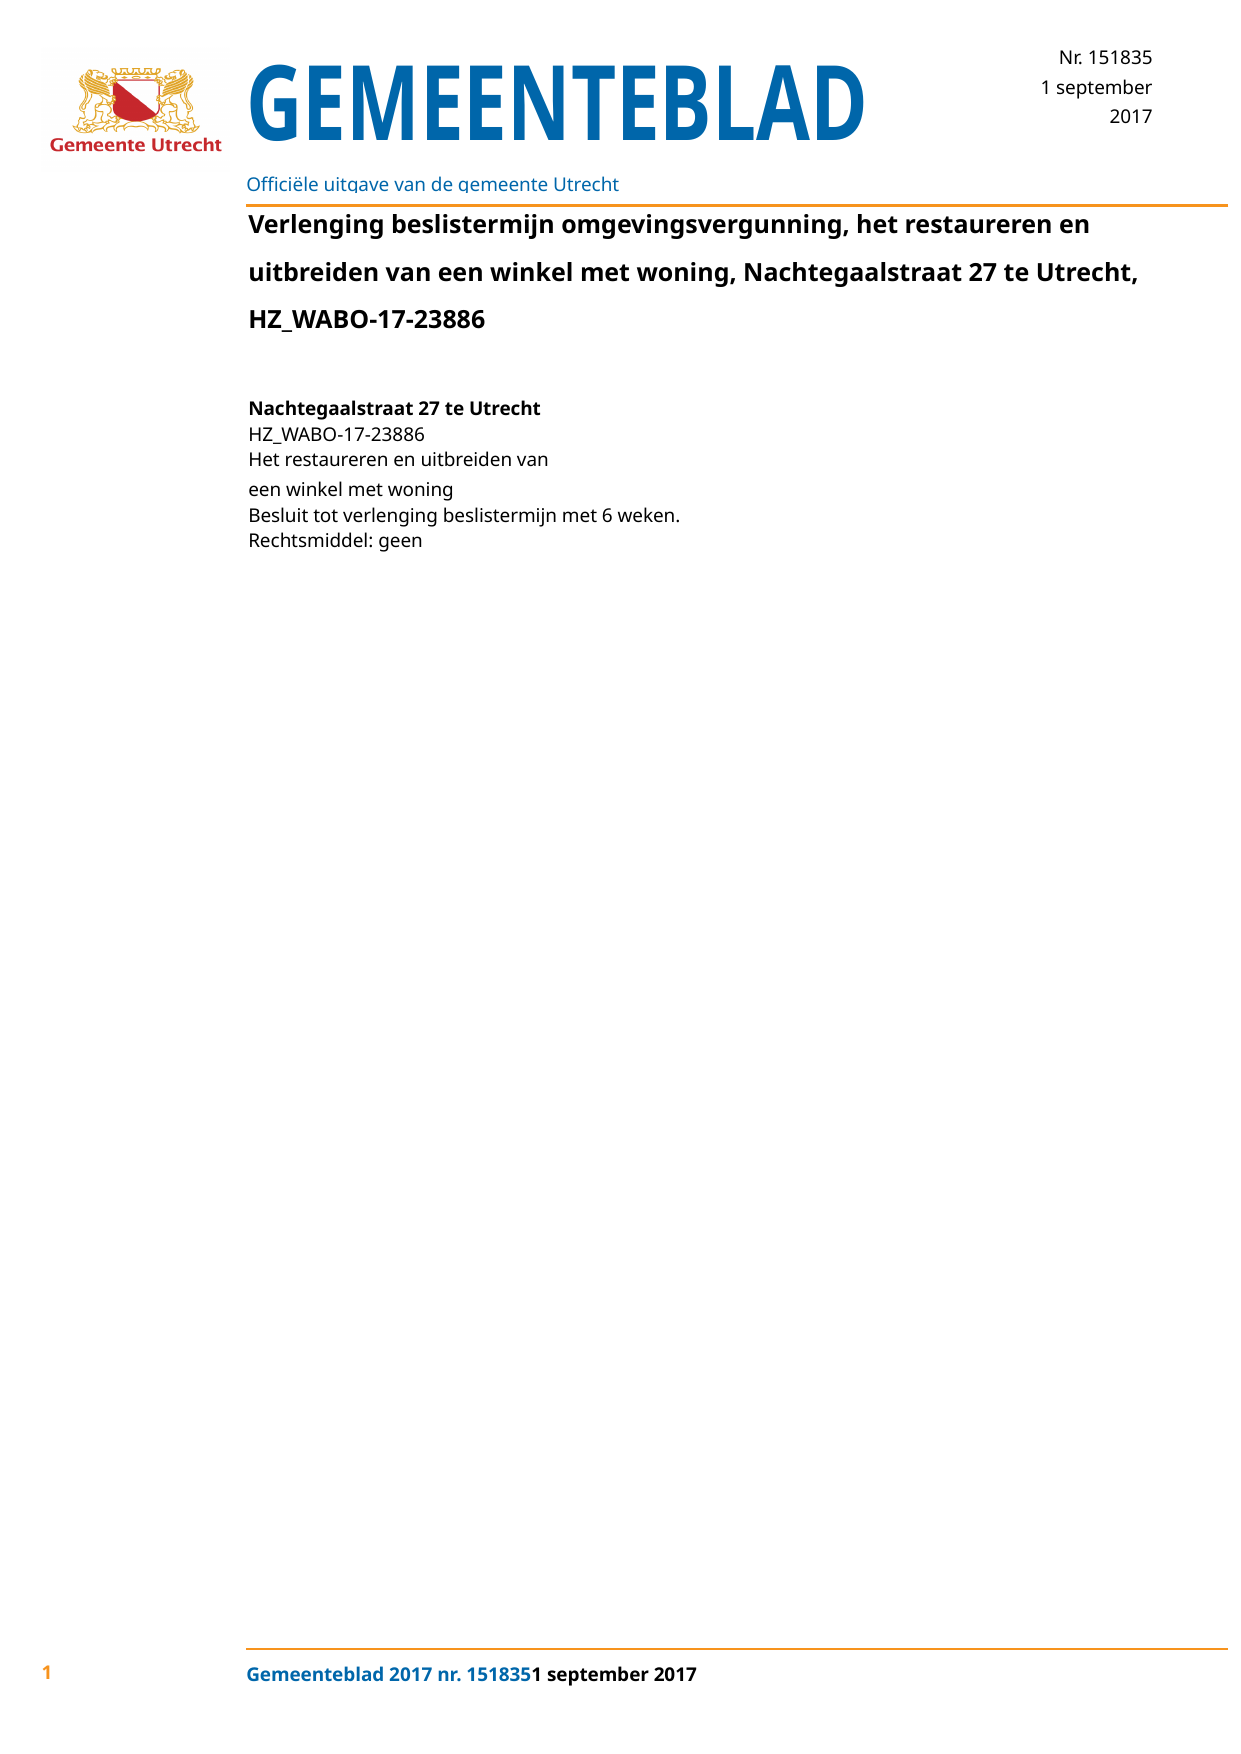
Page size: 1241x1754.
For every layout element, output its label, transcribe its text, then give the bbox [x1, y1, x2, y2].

table_cell Rechtsmiddel: geen [248, 528, 1152, 553]
table_header Nachtegaalstraat 27 te Utrecht [248, 395, 1152, 421]
table_cell Het restaureren en uitbreiden van een winkel met woning [248, 447, 549, 502]
picture [41, 47, 231, 172]
table_cell Besluit tot verlenging beslistermijn met 6 weken. [248, 502, 1152, 528]
table_cell HZ_WABO-17-23886 [248, 421, 1152, 447]
text Verlenging beslistermijn omgevingsvergunning, het restaureren en uitbreiden van een winkel met woning, Nachtegaalstraat 27 te Utrecht, HZ_WABO-17-23886 [248, 207, 1152, 336]
